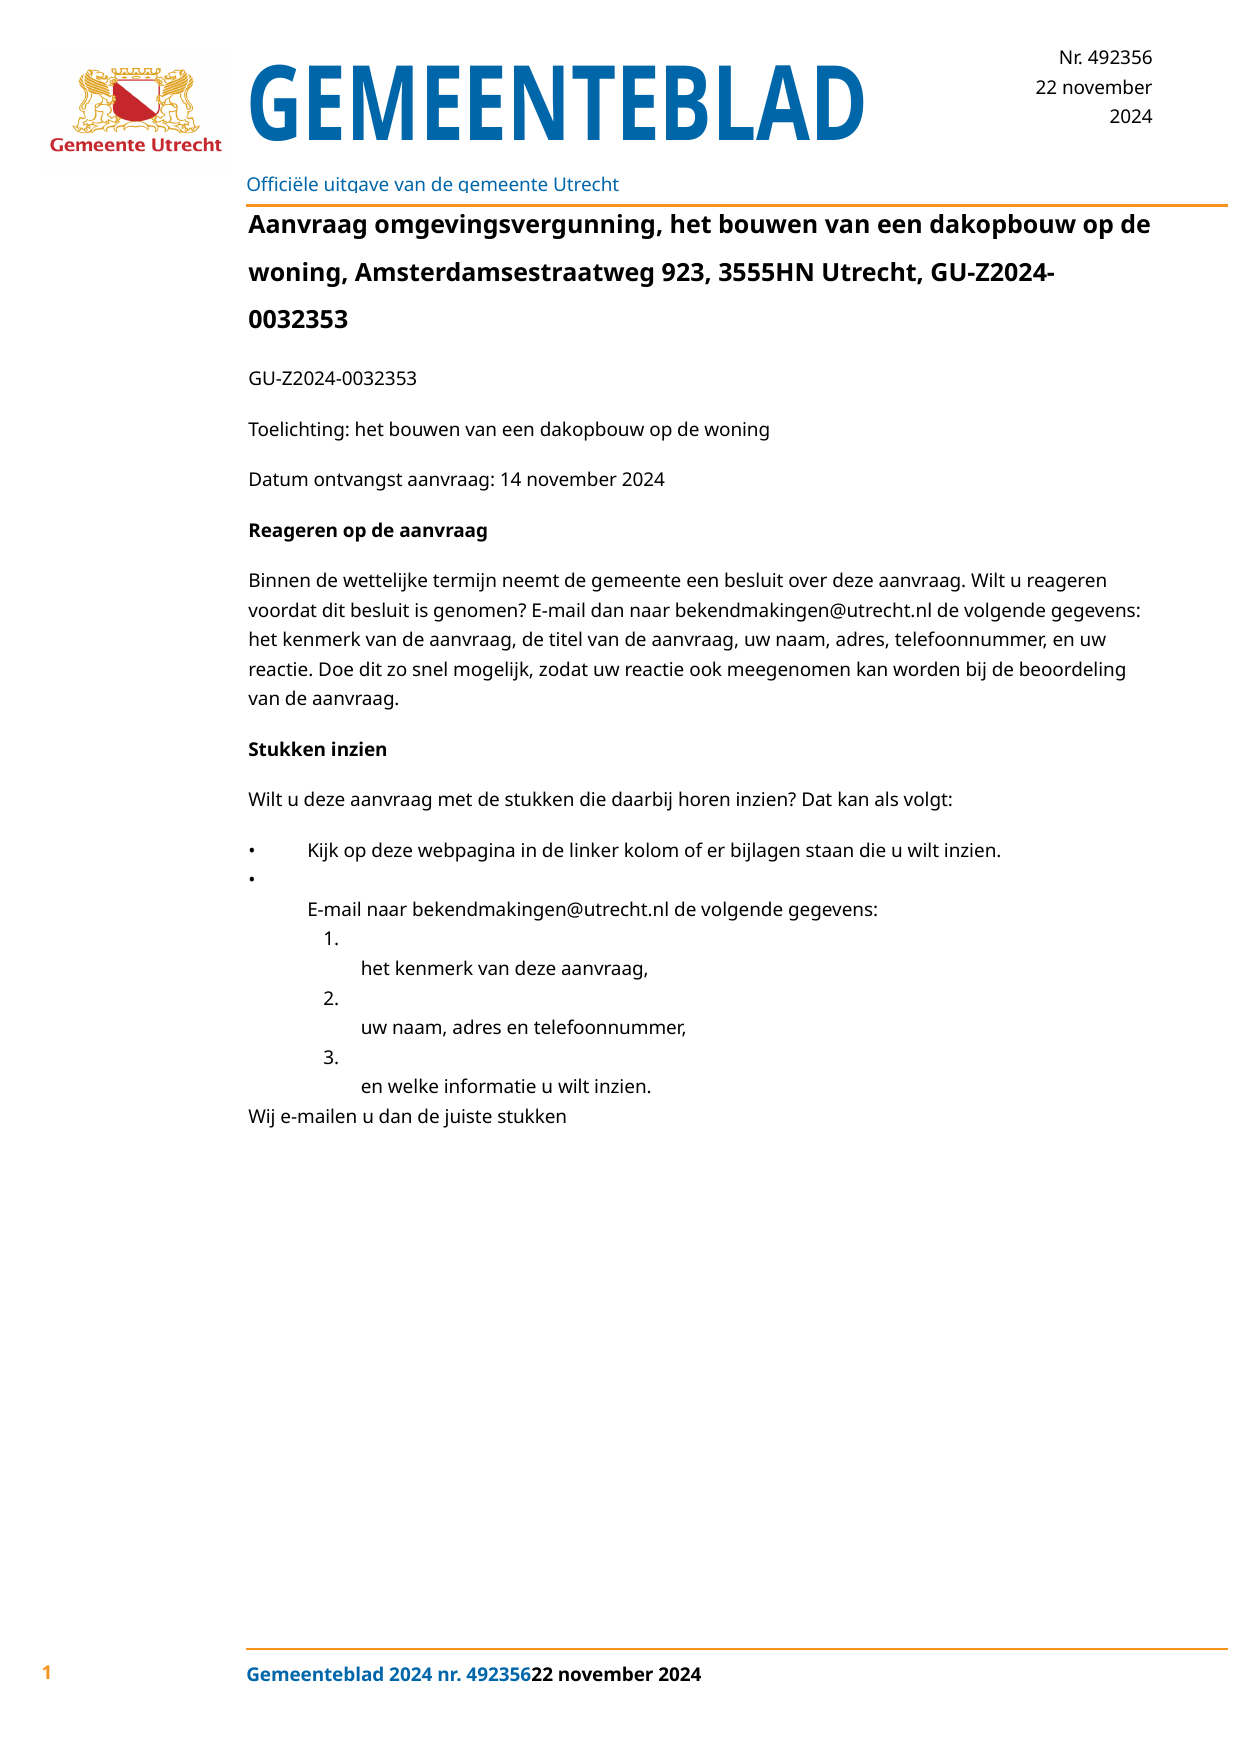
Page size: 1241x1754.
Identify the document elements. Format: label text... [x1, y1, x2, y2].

text Aanvraag omgevingsvergunning, het bouwen van een dakopbouw op de woning, Amsterdamsestraatweg 923, 3555HN Utrecht, GU-Z2024-0032353 [248, 207, 1152, 336]
list E-mail naar bekendmakingen@utrecht.nl de volgende gegevens: [248, 896, 1152, 922]
list uw naam, adres en telefoonnummer, [323, 1014, 1152, 1040]
list en welke informatie u wilt inzien. [323, 1073, 1152, 1099]
picture [41, 47, 231, 172]
list het kenmerk van deze aanvraag, [323, 955, 1152, 981]
text Wij e-mailen u dan de juiste stukken [248, 1103, 1152, 1129]
text GU-Z2024-0032353 [248, 366, 1152, 391]
text Stukken inzien [248, 736, 1152, 762]
list Kijk op deze webpagina in de linker kolom of er bijlagen staan die u wilt inzien. [248, 837, 1152, 862]
text Reageren op de aanvraag [248, 517, 1152, 542]
text Datum ontvangst aanvraag: 14 november 2024 [248, 466, 1152, 492]
text Toelichting: het bouwen van een dakopbouw op de woning [248, 416, 1152, 442]
text Wilt u deze aanvraag met de stukken die daarbij horen inzien? Dat kan als volgt: [248, 786, 1152, 812]
text Binnen de wettelijke termijn neemt de gemeente een besluit over deze aanvraag. Wilt u reageren voordat dit besluit is genomen? E-mail dan naar bekendmakingen@utrecht.nl de volgende gegevens: het kenmerk van de aanvraag, de titel van de aanvraag, uw naam, adres, telefoonnummer, en uw reactie. Doe dit zo snel mogelijk, zodat uw reactie ook meegenomen kan worden bij de beoordeling van de aanvraag. [248, 567, 1152, 711]
